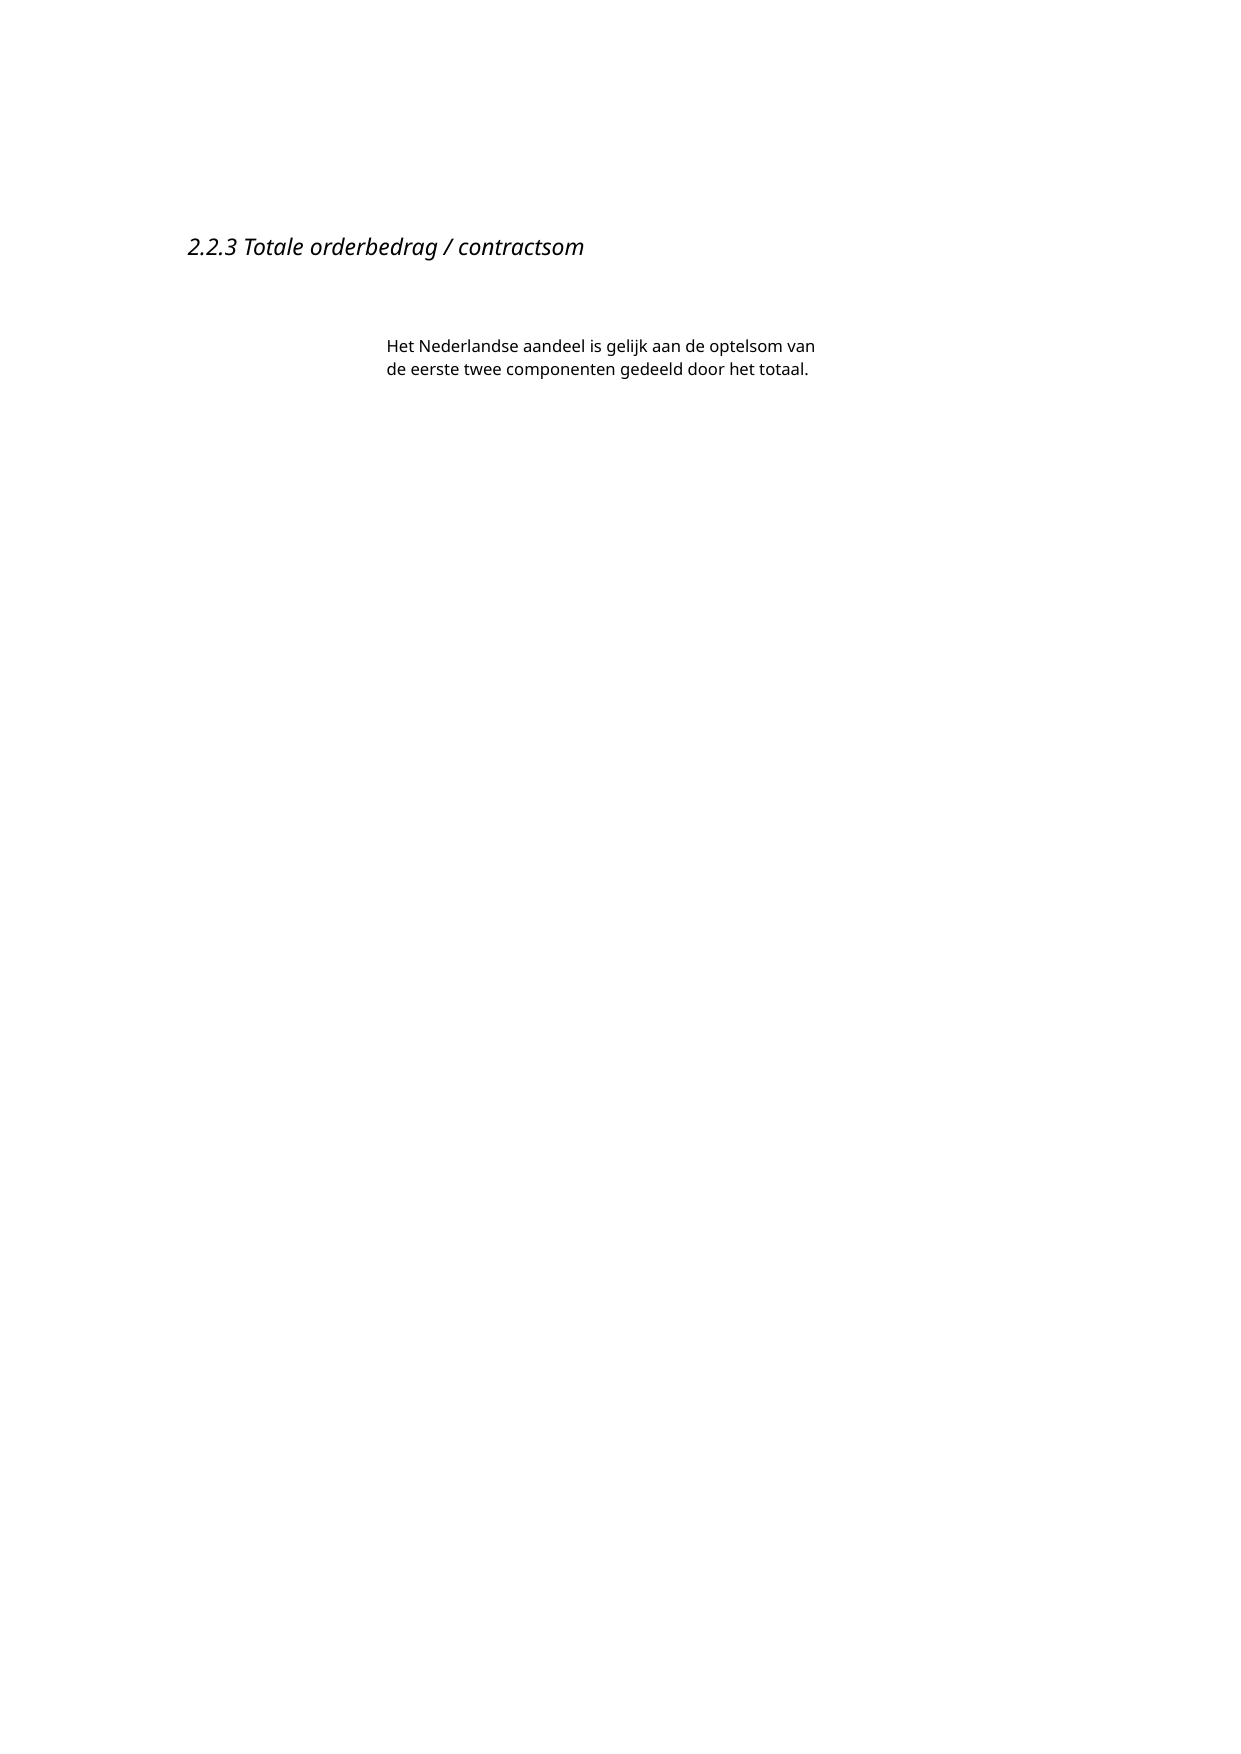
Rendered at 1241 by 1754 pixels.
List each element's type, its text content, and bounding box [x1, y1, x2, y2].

table_header [828, 335, 1053, 411]
table_header Het Nederlandse aandeel is gelijk aan de optelsom van de eerste twee componenten gedeeld door het totaal. [386, 335, 828, 411]
text 2.2.3 Totale orderbedrag / contractsom [187, 231, 1053, 262]
table_header [188, 335, 386, 411]
